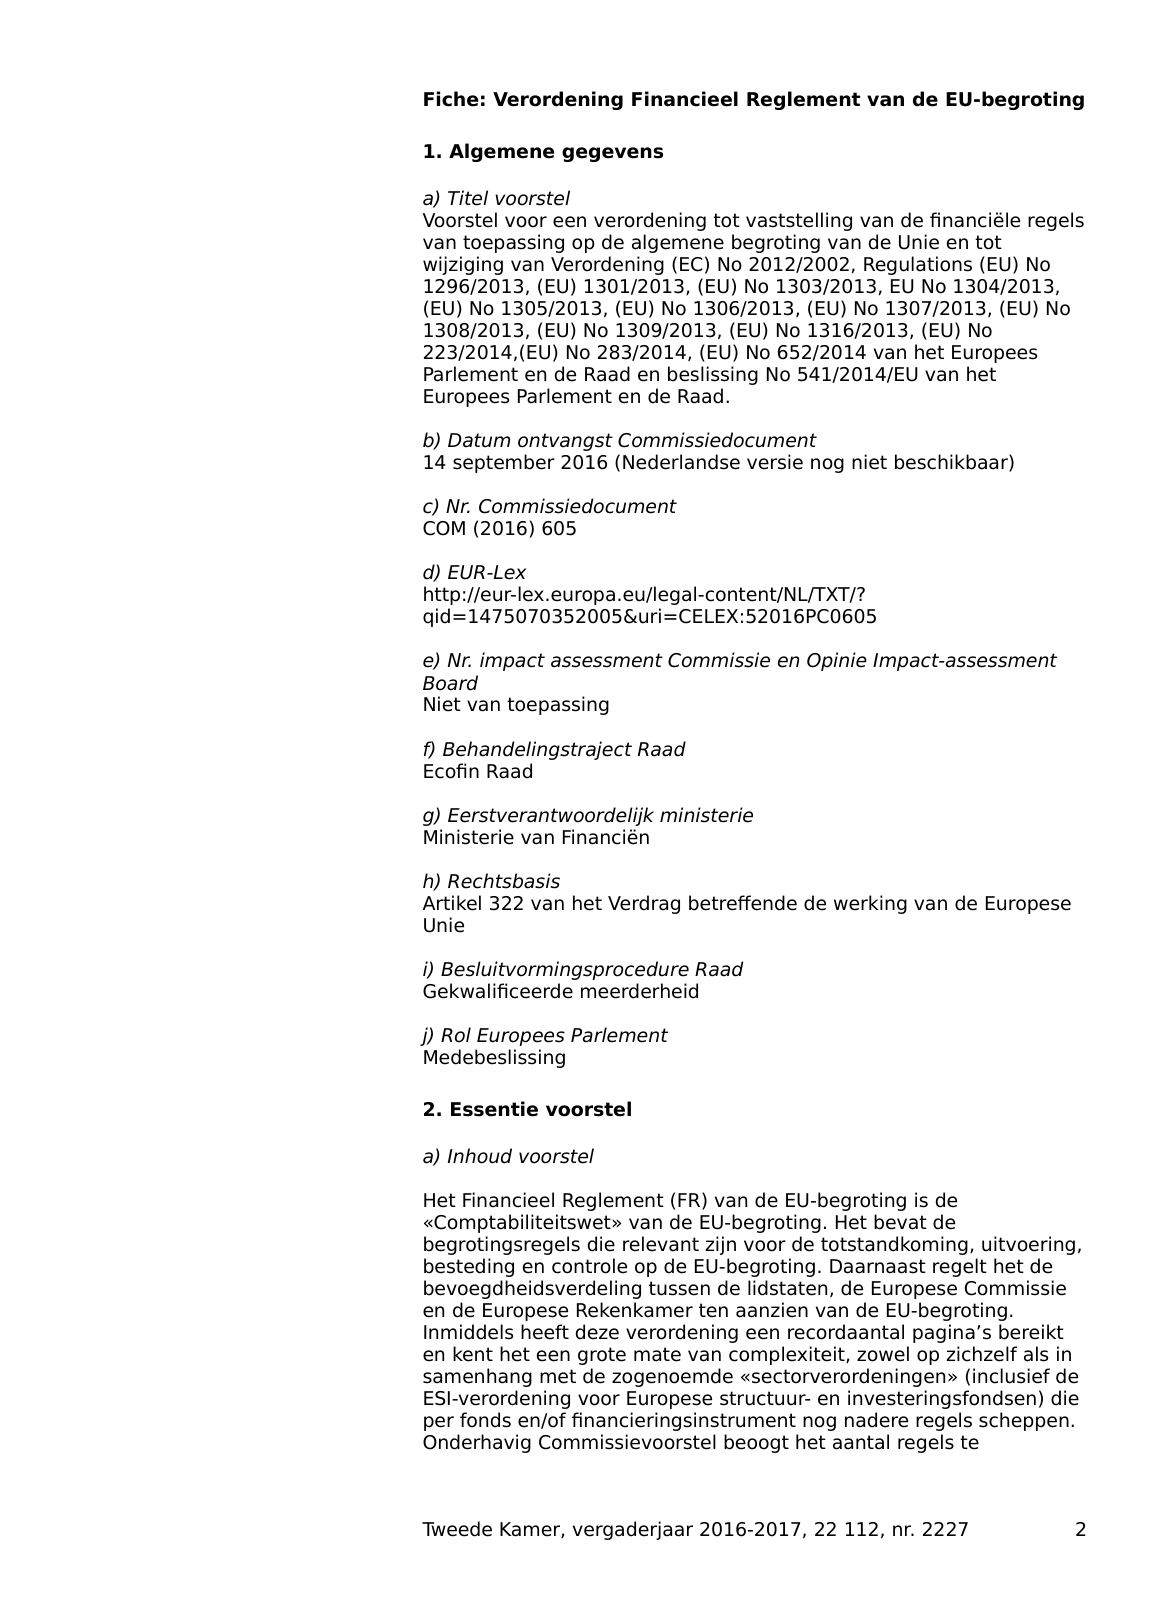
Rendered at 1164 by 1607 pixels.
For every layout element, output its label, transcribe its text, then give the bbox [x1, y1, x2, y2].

text j) Rol Europees Parlement [422, 1025, 1087, 1047]
subtitle a) Inhoud voorstel [422, 1146, 1087, 1168]
text Ecofin Raad [422, 761, 1087, 782]
subtitle 2. Essentie voorstel [422, 1099, 1087, 1121]
text a) Titel voorstel [422, 188, 1087, 210]
text h) Rechtsbasis [422, 871, 1087, 893]
text http://eur-lex.europa.eu/legal-content/NL/TXT/?qid=1475070352005&uri=CELEX:52016PC0605 [422, 584, 1087, 628]
subtitle Fiche: Verordening Financieel Reglement van de EU-begroting [422, 89, 1087, 111]
text Artikel 322 van het Verdrag betreffende de werking van de Europese Unie [422, 893, 1087, 937]
text Medebeslissing [422, 1047, 1087, 1069]
text e) Nr. impact assessment Commissie en Opinie Impact-assessment Board [422, 650, 1087, 694]
text Ministerie van Financiën [422, 827, 1087, 849]
text i) Besluitvormingsprocedure Raad [422, 959, 1087, 981]
text Niet van toepassing [422, 694, 1087, 716]
text Het Financieel Reglement (FR) van de EU-begroting is de «Comptabiliteitswet» van de EU-begroting. Het bevat de begrotingsregels die relevant zijn voor de totstandkoming, uitvoering, besteding en controle op de EU-begroting. Daarnaast regelt het de bevoegdheidsverdeling tussen de lidstaten, de Europese Commissie en de Europese Rekenkamer ten aanzien van de EU-begroting. Inmiddels heeft deze verordening een recordaantal pagina’s bereikt en kent het een grote mate van complexiteit, zowel op zichzelf als in samenhang met de zogenoemde «sectorverordeningen» (inclusief de ESI-verordening voor Europese structuur- en investeringsfondsen) die per fonds en/of financieringsinstrument nog nadere regels scheppen. Onderhavig Commissievoorstel beoogt het aantal regels te [422, 1190, 1087, 1454]
text Gekwalificeerde meerderheid [422, 981, 1087, 1003]
text f) Behandelingstraject Raad [422, 738, 1087, 761]
text d) EUR-Lex [422, 562, 1087, 584]
subtitle 1. Algemene gegevens [422, 141, 1087, 163]
text c) Nr. Commissiedocument [422, 496, 1087, 518]
text g) Eerstverantwoordelijk ministerie [422, 805, 1087, 827]
text 14 september 2016 (Nederlandse versie nog niet beschikbaar) [422, 452, 1087, 474]
text Voorstel voor een verordening tot vaststelling van de financiële regels van toepassing op de algemene begroting van de Unie en tot wijziging van Verordening (EC) No 2012/2002, Regulations (EU) No 1296/2013, (EU) 1301/2013, (EU) No 1303/2013, EU No 1304/2013, (EU) No 1305/2013, (EU) No 1306/2013, (EU) No 1307/2013, (EU) No 1308/2013, (EU) No 1309/2013, (EU) No 1316/2013, (EU) No 223/2014,(EU) No 283/2014, (EU) No 652/2014 van het Europees Parlement en de Raad en beslissing No 541/2014/EU van het Europees Parlement en de Raad. [422, 210, 1087, 408]
text COM (2016) 605 [422, 518, 1087, 540]
text b) Datum ontvangst Commissiedocument [422, 430, 1087, 452]
